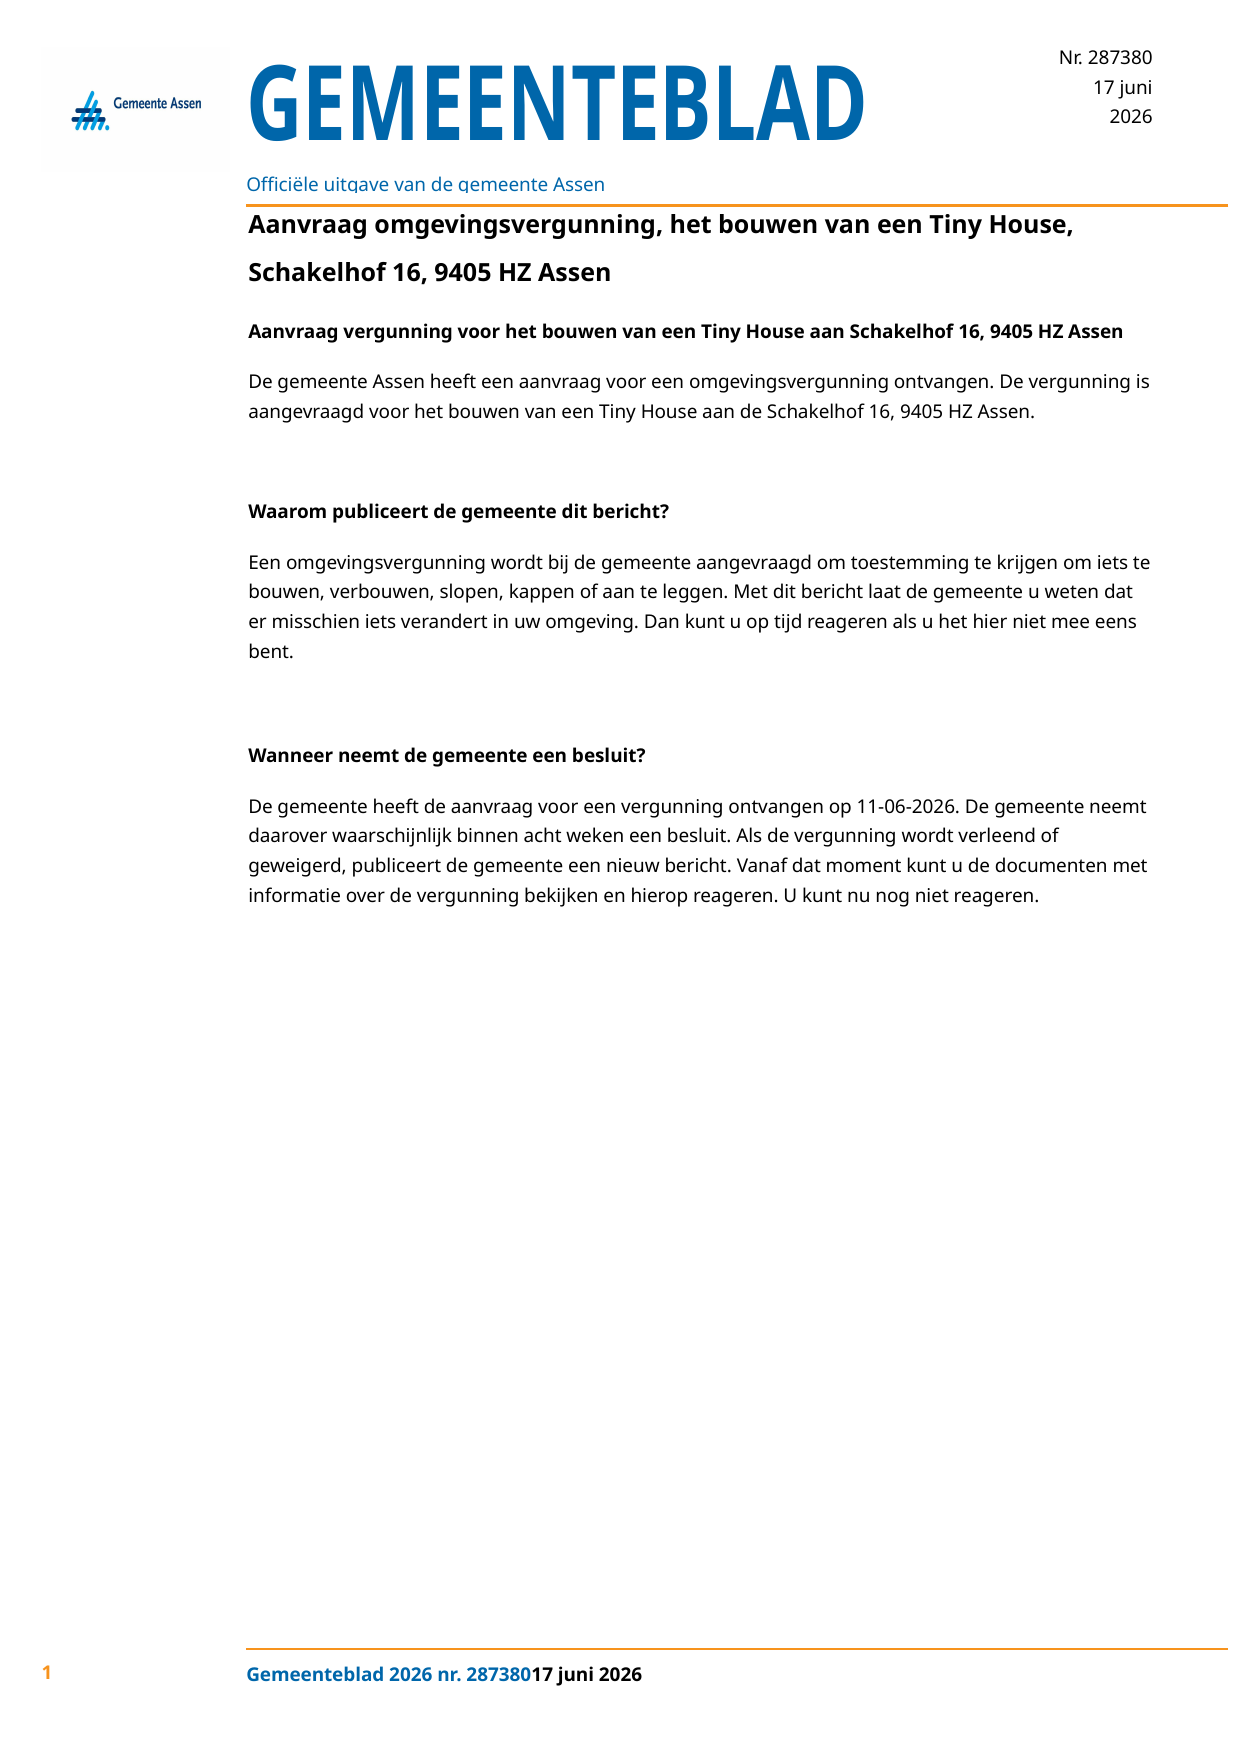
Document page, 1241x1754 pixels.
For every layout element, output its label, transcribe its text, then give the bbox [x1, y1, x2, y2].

picture [41, 47, 231, 172]
text ﻿Wanneer neemt de gemeente een besluit? [248, 739, 1152, 768]
text De gemeente heeft de aanvraag voor een vergunning ontvangen op 11-06-2026. De gemeente neemt daarover waarschijnlijk binnen acht weken een besluit. Als de vergunning wordt verleend of geweigerd, publiceert de gemeente een nieuw bericht. Vanaf dat moment kunt u de documenten met informatie over de vergunning bekijken en hierop reageren. U kunt nu nog niet reageren. [248, 793, 1152, 908]
text Aanvraag omgevingsvergunning, het bouwen van een Tiny House, Schakelhof 16, 9405 HZ Assen [248, 207, 1152, 288]
text Waarom publiceert de gemeente dit bericht? [248, 499, 1152, 524]
text Een omgevingsvergunning wordt bij de gemeente aangevraagd om toestemming te krijgen om iets te bouwen, verbouwen, slopen, kappen of aan te leggen. Met dit bericht laat de gemeente u weten dat er misschien iets verandert in uw omgeving. Dan kunt u op tijd reageren als u het hier niet mee eens bent. [248, 549, 1152, 664]
text Aanvraag vergunning voor het bouwen van een Tiny House aan Schakelhof 16, 9405 HZ Assen [248, 318, 1152, 344]
text De gemeente Assen heeft een aanvraag voor een omgevingsvergunning ontvangen. De vergunning is aangevraagd voor het bouwen van een Tiny House aan de Schakelhof 16, 9405 HZ Assen. [248, 368, 1152, 424]
